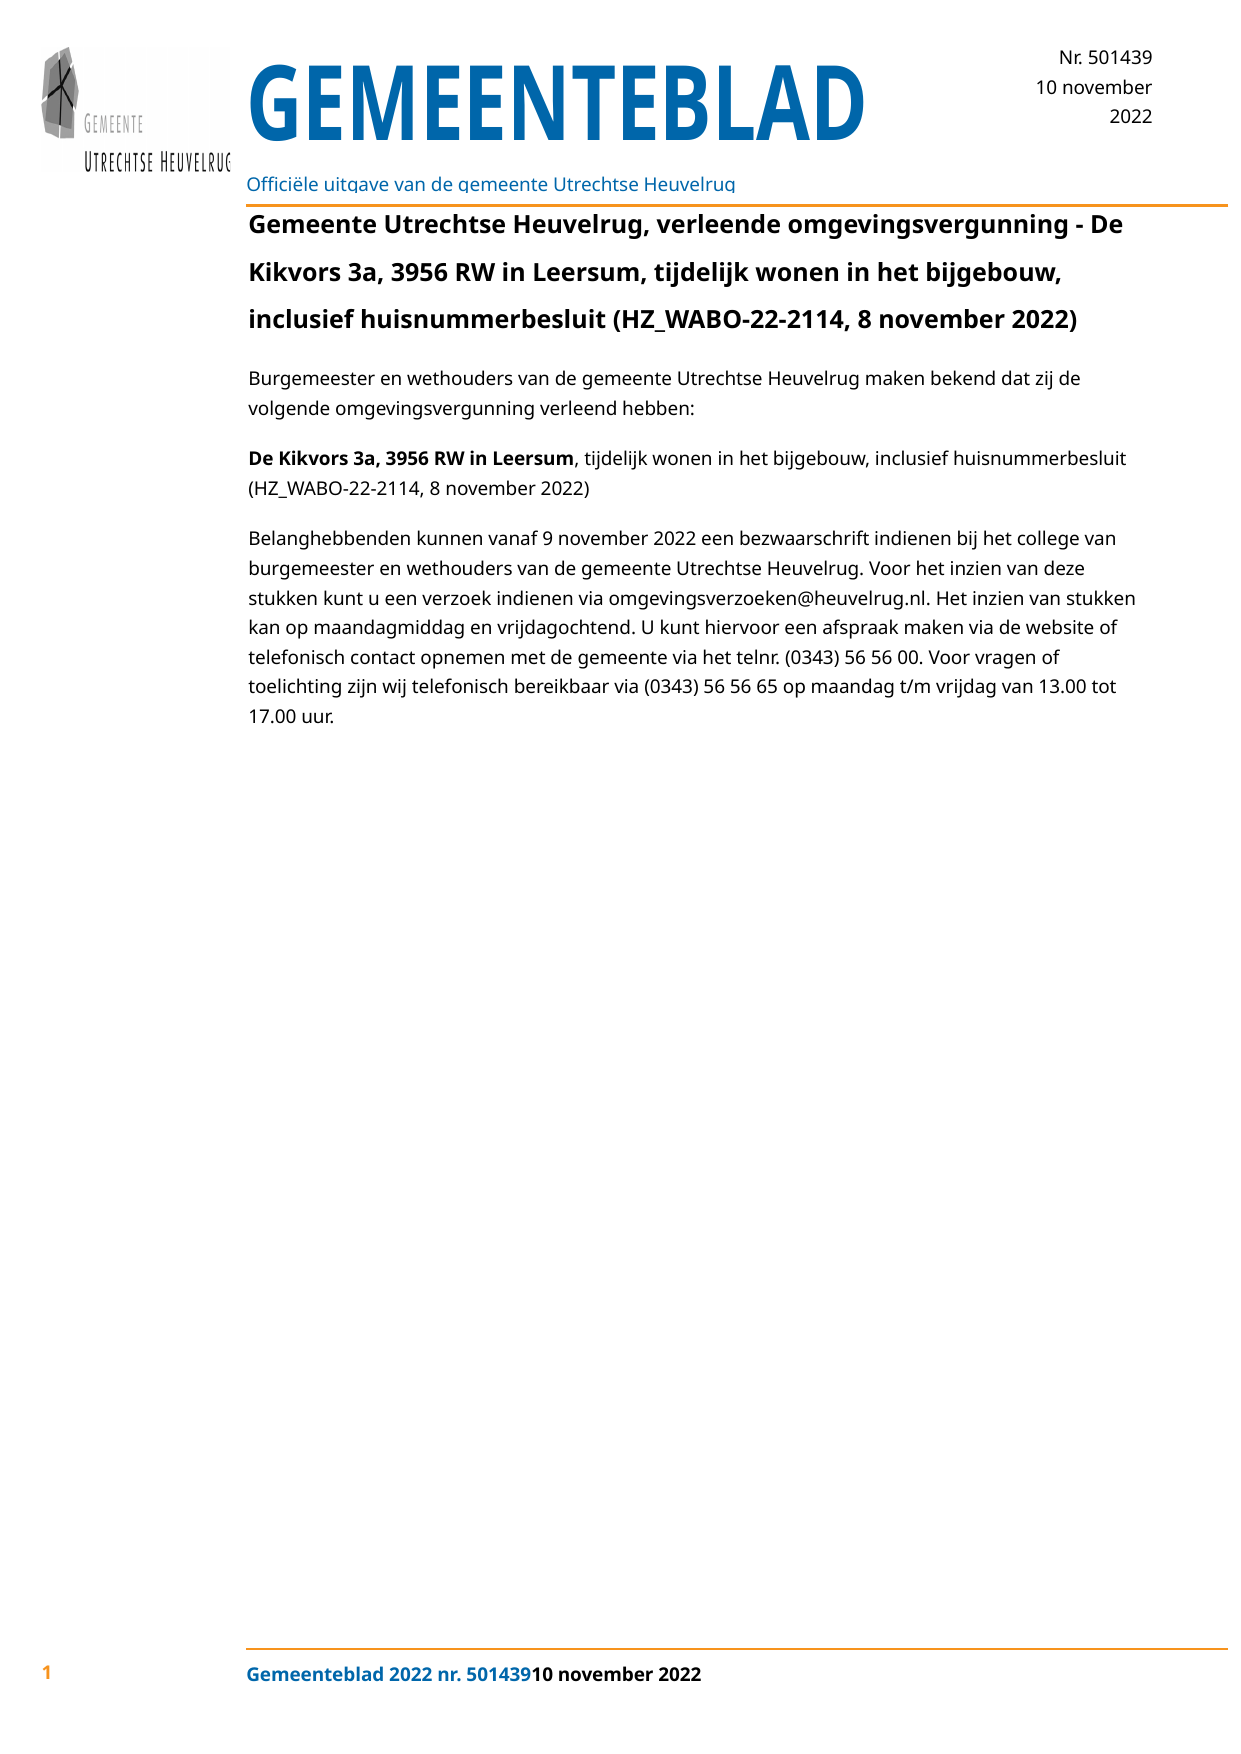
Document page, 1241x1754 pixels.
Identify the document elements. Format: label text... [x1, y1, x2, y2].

picture [41, 47, 231, 172]
text Burgemeester en wethouders van de gemeente Utrechtse Heuvelrug maken bekend dat zij de volgende omgevingsvergunning verleend hebben: [248, 366, 1152, 421]
text De Kikvors 3a, 3956 RW in Leersum, tijdelijk wonen in het bijgebouw, inclusief huisnummerbesluit (HZ_WABO-22-2114, 8 november 2022) [248, 446, 1152, 501]
text Gemeente Utrechtse Heuvelrug, verleende omgevingsvergunning - De Kikvors 3a, 3956 RW in Leersum, tijdelijk wonen in het bijgebouw, inclusief huisnummerbesluit (HZ_WABO-22-2114, 8 november 2022) [248, 207, 1152, 336]
text Belanghebbenden kunnen vanaf 9 november 2022 een bezwaarschrift indienen bij het college van burgemeester en wethouders van de gemeente Utrechtse Heuvelrug. Voor het inzien van deze stukken kunt u een verzoek indienen via omgevingsverzoeken@heuvelrug.nl. Het inzien van stukken kan op maandagmiddag en vrijdagochtend. U kunt hiervoor een afspraak maken via de website of telefonisch contact opnemen met de gemeente via het telnr. (0343) 56 56 00. Voor vragen of toelichting zijn wij telefonisch bereikbaar via (0343) 56 56 65 op maandag t/m vrijdag van 13.00 tot 17.00 uur. [248, 526, 1152, 729]
